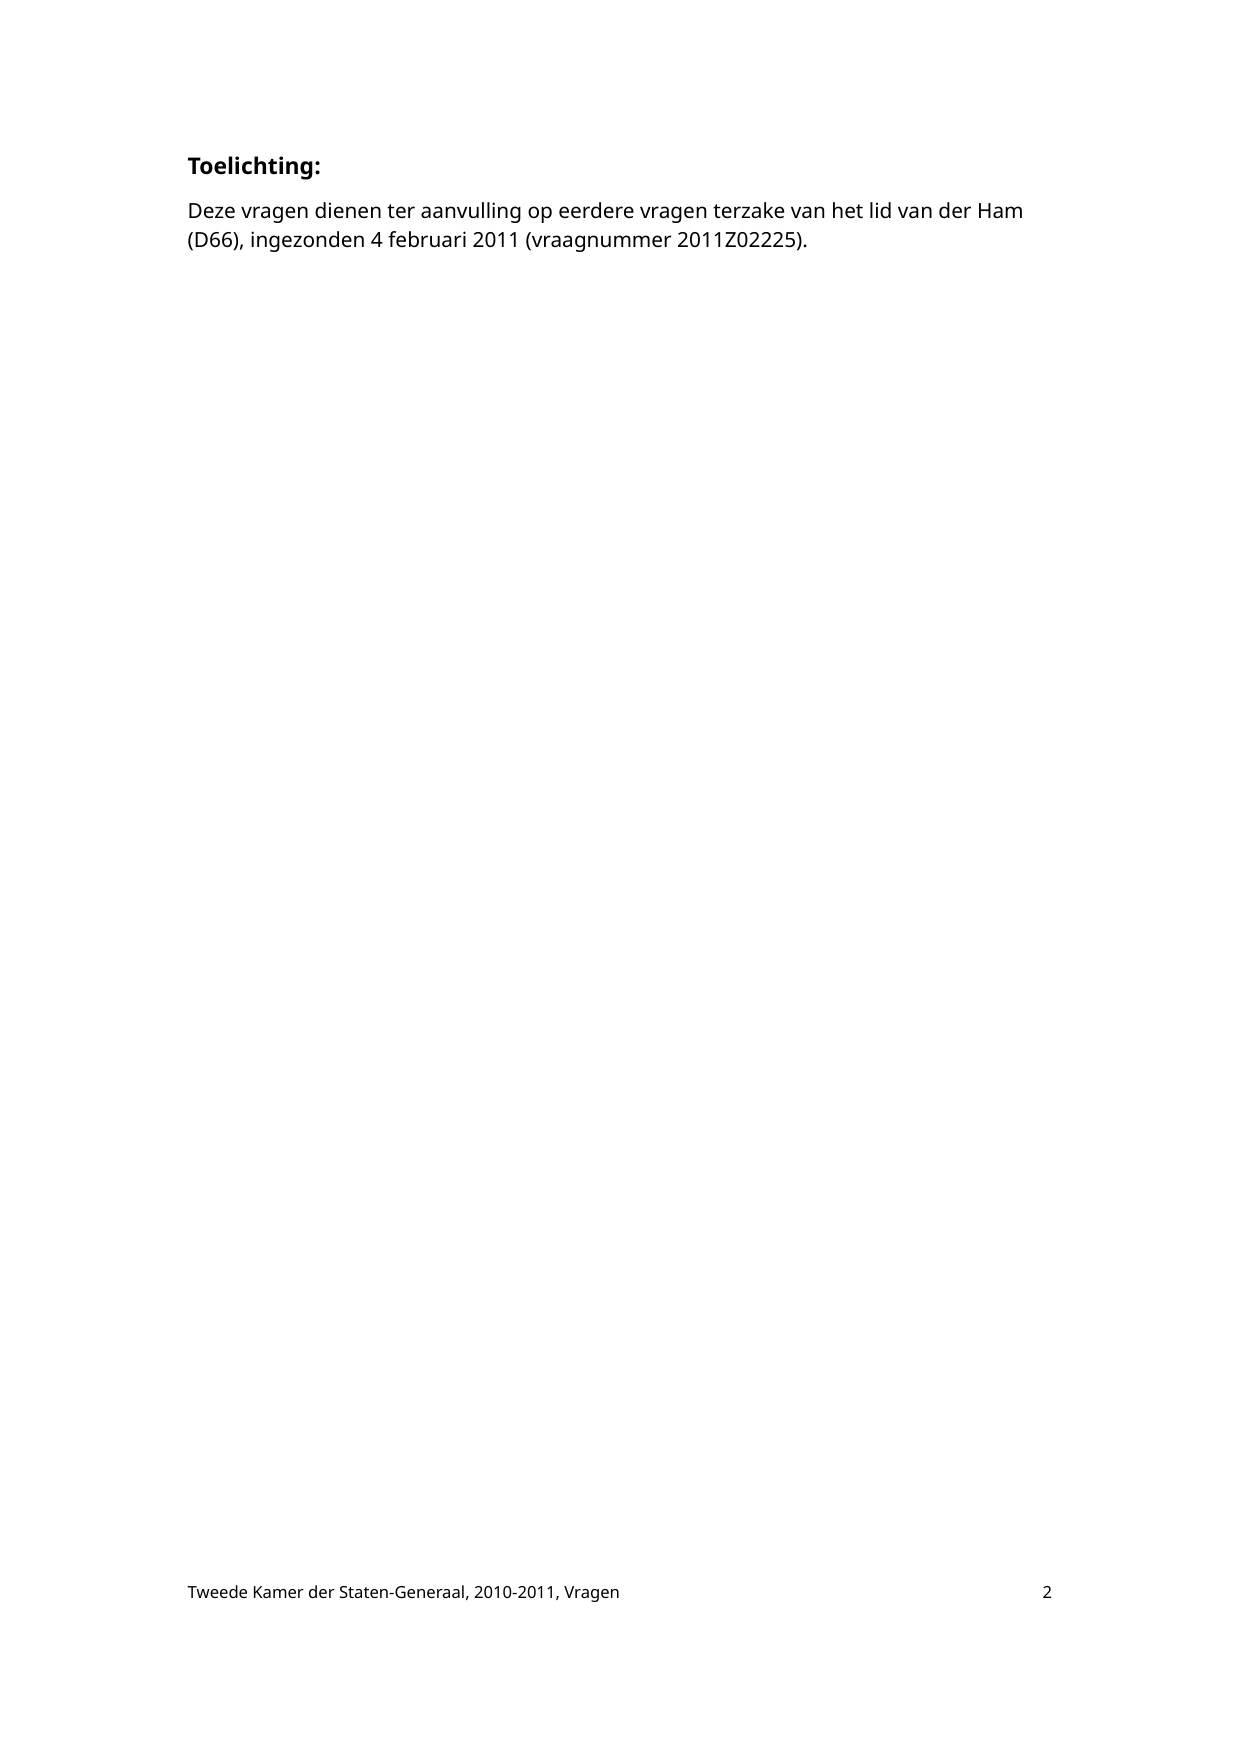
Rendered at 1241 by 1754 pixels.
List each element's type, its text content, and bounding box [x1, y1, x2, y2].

text Deze vragen dienen ter aanvulling op eerdere vragen terzake van het lid van der Ham (D66), ingezonden 4 februari 2011 (vraagnummer 2011Z02225). [187, 196, 1053, 253]
subtitle Toelichting: [187, 150, 1053, 181]
